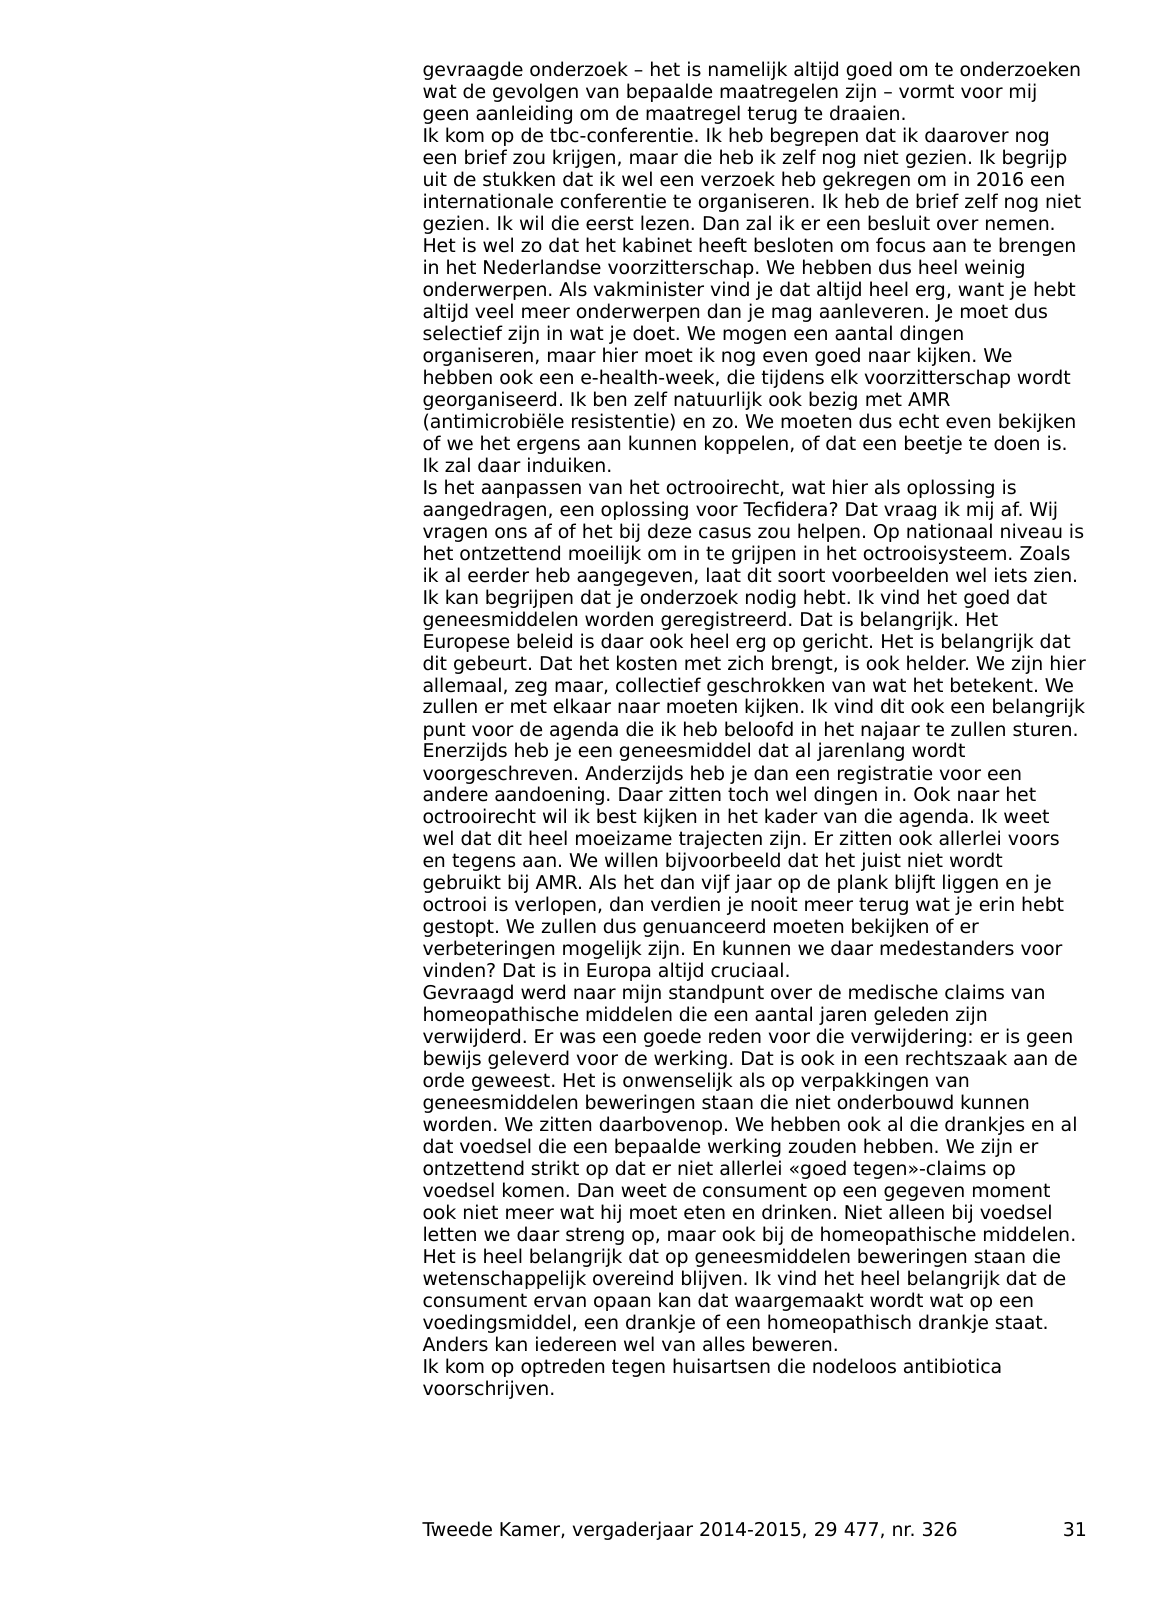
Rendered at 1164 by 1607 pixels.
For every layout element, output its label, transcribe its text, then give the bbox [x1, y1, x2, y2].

text gevraagde onderzoek – het is namelijk altijd goed om te onderzoeken wat de gevolgen van bepaalde maatregelen zijn – vormt voor mij geen aanleiding om de maatregel terug te draaien. [422, 59, 1087, 125]
text Gevraagd werd naar mijn standpunt over de medische claims van homeopathische middelen die een aantal jaren geleden zijn verwijderd. Er was een goede reden voor die verwijdering: er is geen bewijs geleverd voor de werking. Dat is ook in een rechtszaak aan de orde geweest. Het is onwenselijk als op verpakkingen van geneesmiddelen beweringen staan die niet onderbouwd kunnen worden. We zitten daarbovenop. We hebben ook al die drankjes en al dat voedsel die een bepaalde werking zouden hebben. We zijn er ontzettend strikt op dat er niet allerlei «goed tegen»-claims op voedsel komen. Dan weet de consument op een gegeven moment ook niet meer wat hij moet eten en drinken. Niet alleen bij voedsel letten we daar streng op, maar ook bij de homeopathische middelen. Het is heel belangrijk dat op geneesmiddelen beweringen staan die wetenschappelijk overeind blijven. Ik vind het heel belangrijk dat de consument ervan opaan kan dat waargemaakt wordt wat op een voedingsmiddel, een drankje of een homeopathisch drankje staat. Anders kan iedereen wel van alles beweren. [422, 982, 1087, 1356]
text Ik kom op de tbc-conferentie. Ik heb begrepen dat ik daarover nog een brief zou krijgen, maar die heb ik zelf nog niet gezien. Ik begrijp uit de stukken dat ik wel een verzoek heb gekregen om in 2016 een internationale conferentie te organiseren. Ik heb de brief zelf nog niet gezien. Ik wil die eerst lezen. Dan zal ik er een besluit over nemen. Het is wel zo dat het kabinet heeft besloten om focus aan te brengen in het Nederlandse voorzitterschap. We hebben dus heel weinig onderwerpen. Als vakminister vind je dat altijd heel erg, want je hebt altijd veel meer onderwerpen dan je mag aanleveren. Je moet dus selectief zijn in wat je doet. We mogen een aantal dingen organiseren, maar hier moet ik nog even goed naar kijken. We hebben ook een e-health-week, die tijdens elk voorzitterschap wordt georganiseerd. Ik ben zelf natuurlijk ook bezig met AMR (antimicrobiële resistentie) en zo. We moeten dus echt even bekijken of we het ergens aan kunnen koppelen, of dat een beetje te doen is. Ik zal daar induiken. [422, 125, 1087, 477]
text Is het aanpassen van het octrooirecht, wat hier als oplossing is aangedragen, een oplossing voor Tecfidera? Dat vraag ik mij af. Wij vragen ons af of het bij deze casus zou helpen. Op nationaal niveau is het ontzettend moeilijk om in te grijpen in het octrooisysteem. Zoals ik al eerder heb aangegeven, laat dit soort voorbeelden wel iets zien. Ik kan begrijpen dat je onderzoek nodig hebt. Ik vind het goed dat geneesmiddelen worden geregistreerd. Dat is belangrijk. Het Europese beleid is daar ook heel erg op gericht. Het is belangrijk dat dit gebeurt. Dat het kosten met zich brengt, is ook helder. We zijn hier allemaal, zeg maar, collectief geschrokken van wat het betekent. We zullen er met elkaar naar moeten kijken. Ik vind dit ook een belangrijk punt voor de agenda die ik heb beloofd in het najaar te zullen sturen. Enerzijds heb je een geneesmiddel dat al jarenlang wordt voorgeschreven. Anderzijds heb je dan een registratie voor een andere aandoening. Daar zitten toch wel dingen in. Ook naar het octrooirecht wil ik best kijken in het kader van die agenda. Ik weet wel dat dit heel moeizame trajecten zijn. Er zitten ook allerlei voors en tegens aan. We willen bijvoorbeeld dat het juist niet wordt gebruikt bij AMR. Als het dan vijf jaar op de plank blijft liggen en je octrooi is verlopen, dan verdien je nooit meer terug wat je erin hebt gestopt. We zullen dus genuanceerd moeten bekijken of er verbeteringen mogelijk zijn. En kunnen we daar medestanders voor vinden? Dat is in Europa altijd cruciaal. [422, 477, 1087, 982]
text Ik kom op optreden tegen huisartsen die nodeloos antibiotica voorschrijven. [422, 1356, 1087, 1400]
